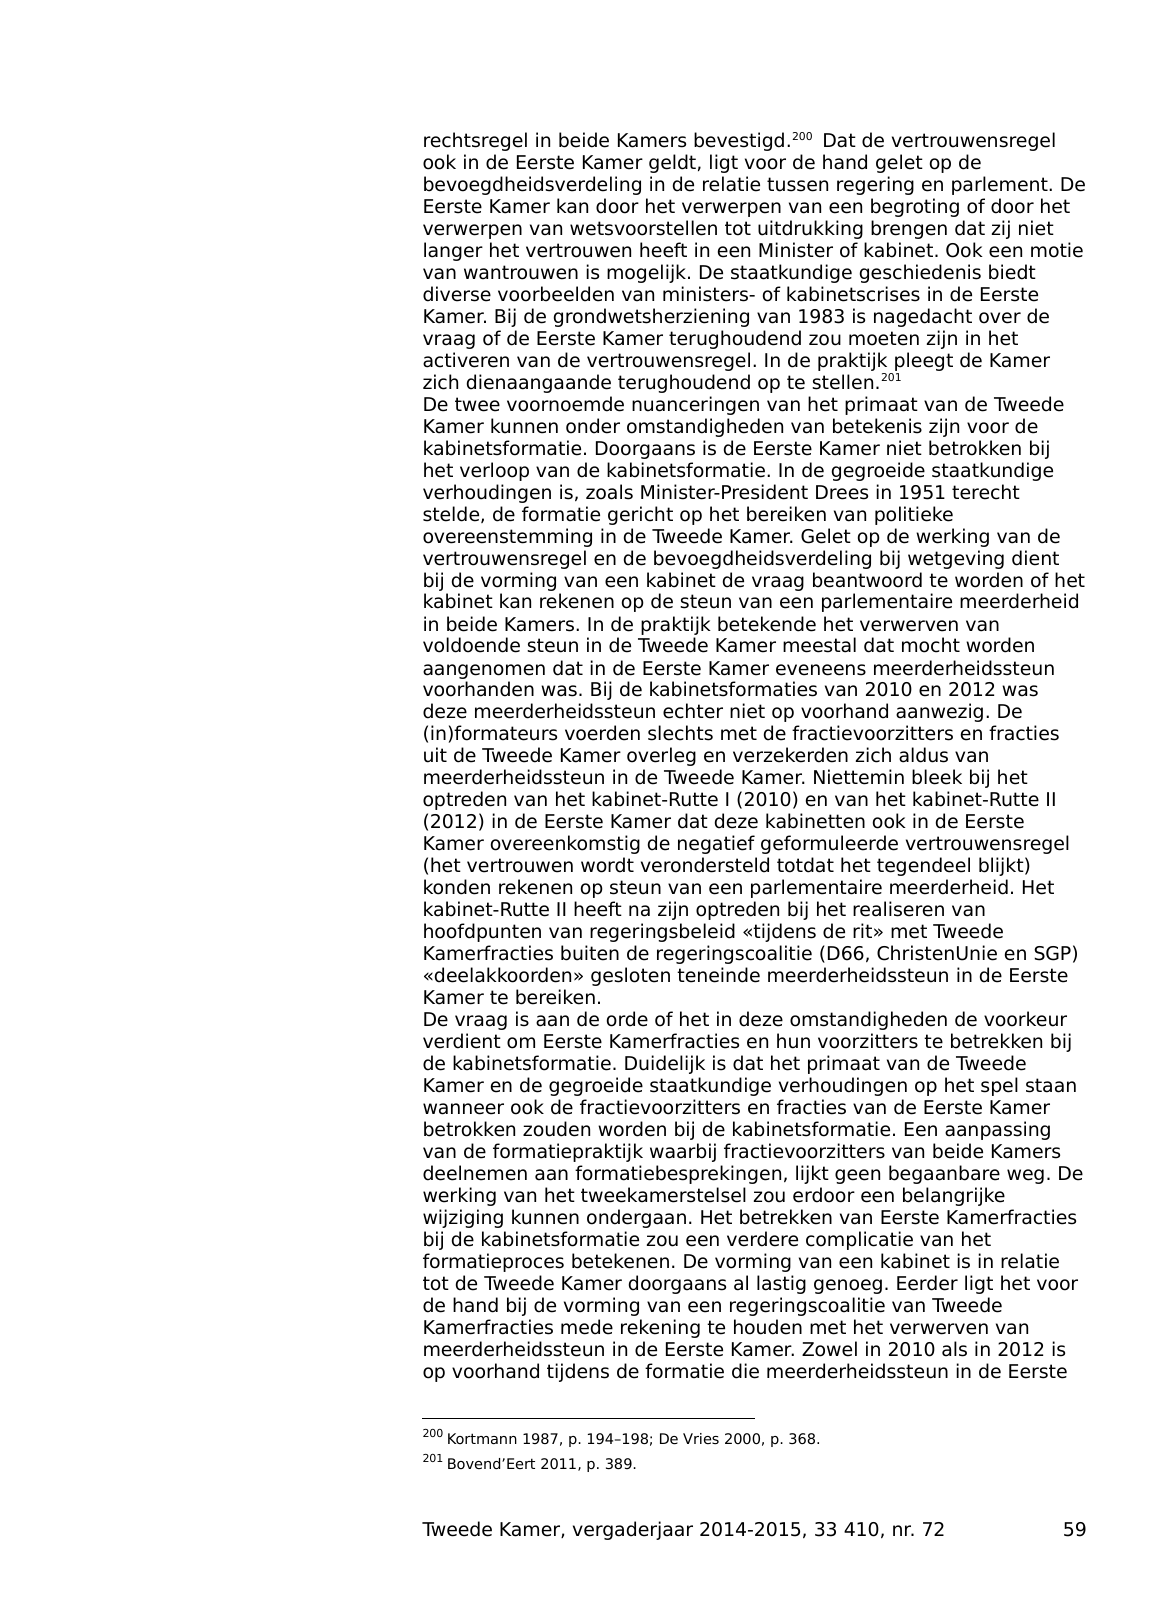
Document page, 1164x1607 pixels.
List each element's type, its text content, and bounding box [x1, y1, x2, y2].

text rechtsregel in beide Kamers bevestigd. Dat de vertrouwensregel ook in de Eerste Kamer geldt, ligt voor de hand gelet op de bevoegdheidsverdeling in de relatie tussen regering en parlement. De Eerste Kamer kan door het verwerpen van een begroting of door het verwerpen van wetsvoorstellen tot uitdrukking brengen dat zij niet langer het vertrouwen heeft in een Minister of kabinet. Ook een motie van wantrouwen is mogelijk. De staatkundige geschiedenis biedt diverse voorbeelden van ministers- of kabinetscrises in de Eerste Kamer. Bij de grondwetsherziening van 1983 is nagedacht over de vraag of de Eerste Kamer terughoudend zou moeten zijn in het activeren van de vertrouwensregel. In de praktijk pleegt de Kamer zich dienaangaande terughoudend op te stellen. [422, 130, 1087, 394]
text Bovend’Eert 2011, p. 389. [422, 1452, 1087, 1474]
text De vraag is aan de orde of het in deze omstandigheden de voorkeur verdient om Eerste Kamerfracties en hun voorzitters te betrekken bij de kabinetsformatie. Duidelijk is dat het primaat van de Tweede Kamer en de gegroeide staatkundige verhoudingen op het spel staan wanneer ook de fractievoorzitters en fracties van de Eerste Kamer betrokken zouden worden bij de kabinetsformatie. Een aanpassing van de formatiepraktijk waarbij fractievoorzitters van beide Kamers deelnemen aan formatiebesprekingen, lijkt geen begaanbare weg. De werking van het tweekamerstelsel zou erdoor een belangrijke wijziging kunnen ondergaan. Het betrekken van Eerste Kamerfracties bij de kabinetsformatie zou een verdere complicatie van het formatieproces betekenen. De vorming van een kabinet is in relatie tot de Tweede Kamer doorgaans al lastig genoeg. Eerder ligt het voor de hand bij de vorming van een regeringscoalitie van Tweede Kamerfracties mede rekening te houden met het verwerven van meerderheidssteun in de Eerste Kamer. Zowel in 2010 als in 2012 is op voorhand tijdens de formatie die meerderheidssteun in de Eerste [422, 1009, 1087, 1383]
text De twee voornoemde nuanceringen van het primaat van de Tweede Kamer kunnen onder omstandigheden van betekenis zijn voor de kabinetsformatie. Doorgaans is de Eerste Kamer niet betrokken bij het verloop van de kabinetsformatie. In de gegroeide staatkundige verhoudingen is, zoals Minister-President Drees in 1951 terecht stelde, de formatie gericht op het bereiken van politieke overeenstemming in de Tweede Kamer. Gelet op de werking van de vertrouwensregel en de bevoegdheidsverdeling bij wetgeving dient bij de vorming van een kabinet de vraag beantwoord te worden of het kabinet kan rekenen op de steun van een parlementaire meerderheid in beide Kamers. In de praktijk betekende het verwerven van voldoende steun in de Tweede Kamer meestal dat mocht worden aangenomen dat in de Eerste Kamer eveneens meerderheidssteun voorhanden was. Bij de kabinetsformaties van 2010 en 2012 was deze meerderheidssteun echter niet op voorhand aanwezig. De (in)formateurs voerden slechts met de fractievoorzitters en fracties uit de Tweede Kamer overleg en verzekerden zich aldus van meerderheidssteun in de Tweede Kamer. Niettemin bleek bij het optreden van het kabinet-Rutte I (2010) en van het kabinet-Rutte II (2012) in de Eerste Kamer dat deze kabinetten ook in de Eerste Kamer overeenkomstig de negatief geformuleerde vertrouwensregel (het vertrouwen wordt verondersteld totdat het tegendeel blijkt) konden rekenen op steun van een parlementaire meerderheid. Het kabinet-Rutte II heeft na zijn optreden bij het realiseren van hoofdpunten van regeringsbeleid «tijdens de rit» met Tweede Kamerfracties buiten de regeringscoalitie (D66, ChristenUnie en SGP) «deelakkoorden» gesloten teneinde meerderheidssteun in de Eerste Kamer te bereiken. [422, 394, 1087, 1009]
text Kortmann 1987, p. 194–198; De Vries 2000, p. 368. [422, 1427, 1087, 1449]
